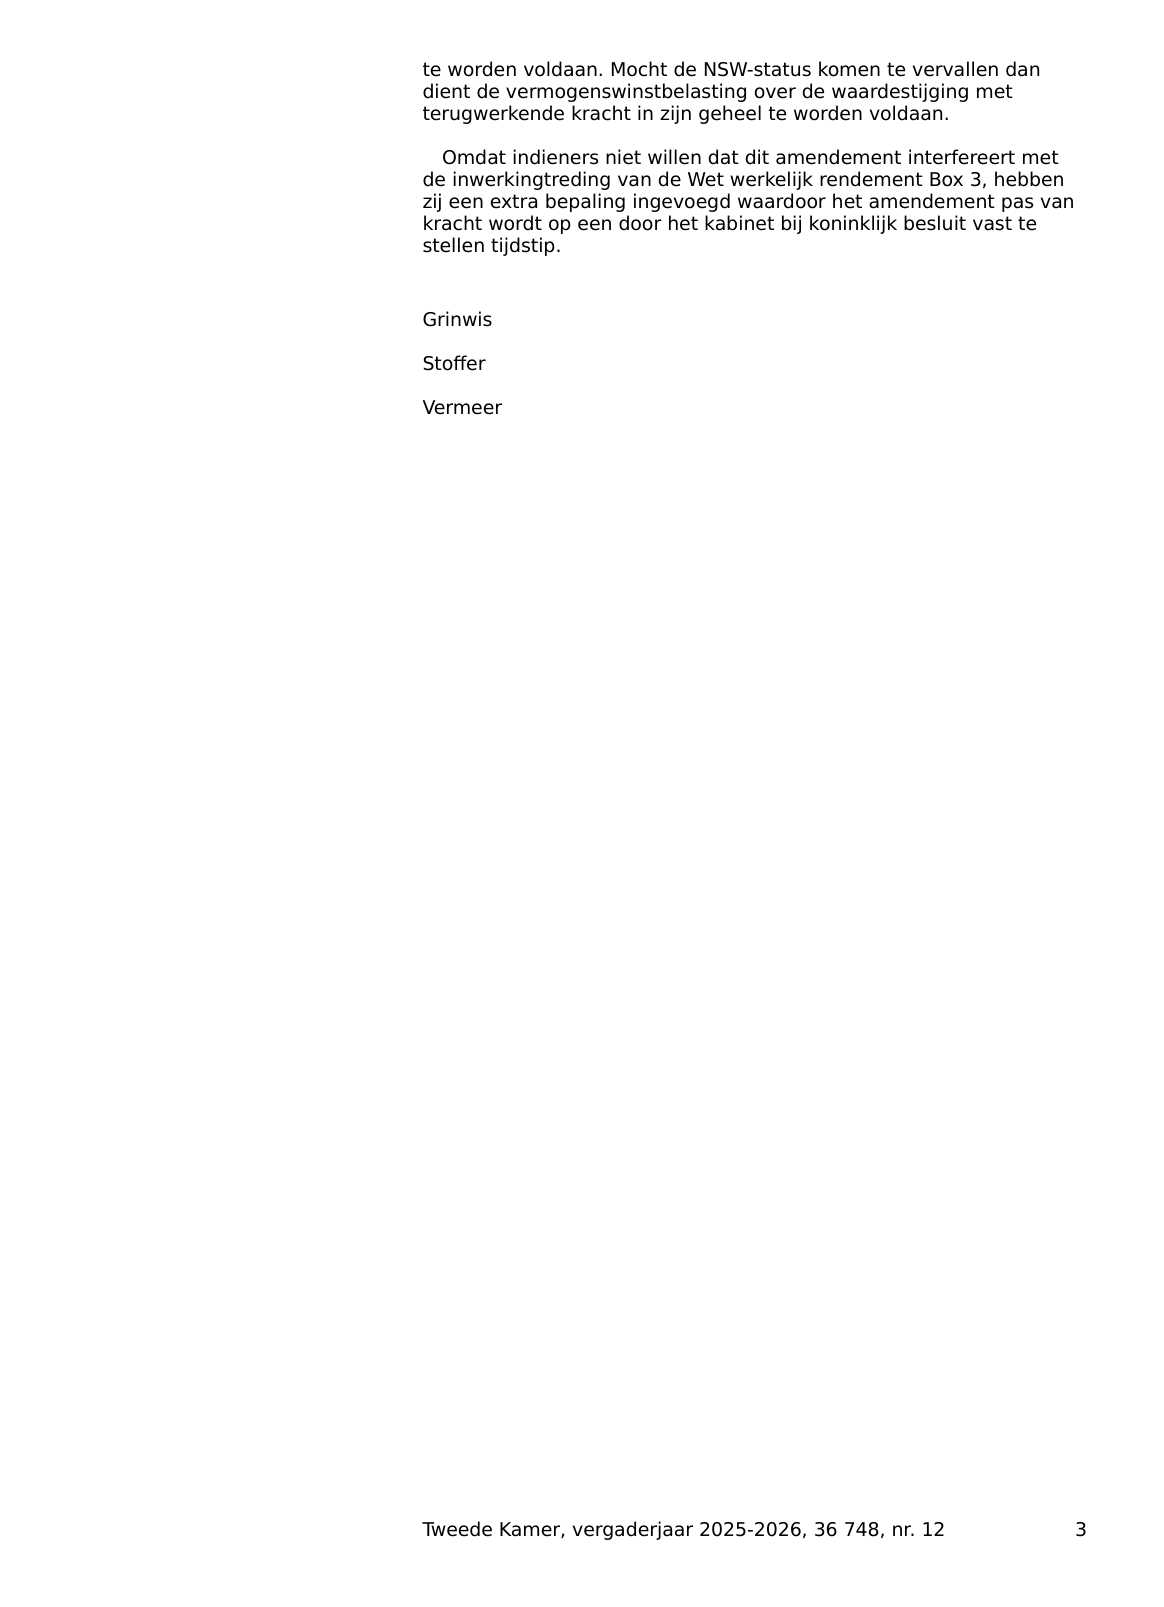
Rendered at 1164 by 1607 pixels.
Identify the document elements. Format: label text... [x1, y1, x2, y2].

text Grinwis Stoffer Vermeer [422, 287, 1087, 419]
text Omdat indieners niet willen dat dit amendement interfereert met de inwerkingtreding van de Wet werkelijk rendement Box 3, hebben zij een extra bepaling ingevoegd waardoor het amendement pas van kracht wordt op een door het kabinet bij koninklijk besluit vast te stellen tijdstip. [422, 147, 1087, 257]
text te worden voldaan. Mocht de NSW-status komen te vervallen dan dient de vermogenswinstbelasting over de waardestijging met terugwerkende kracht in zijn geheel te worden voldaan. [422, 59, 1087, 125]
